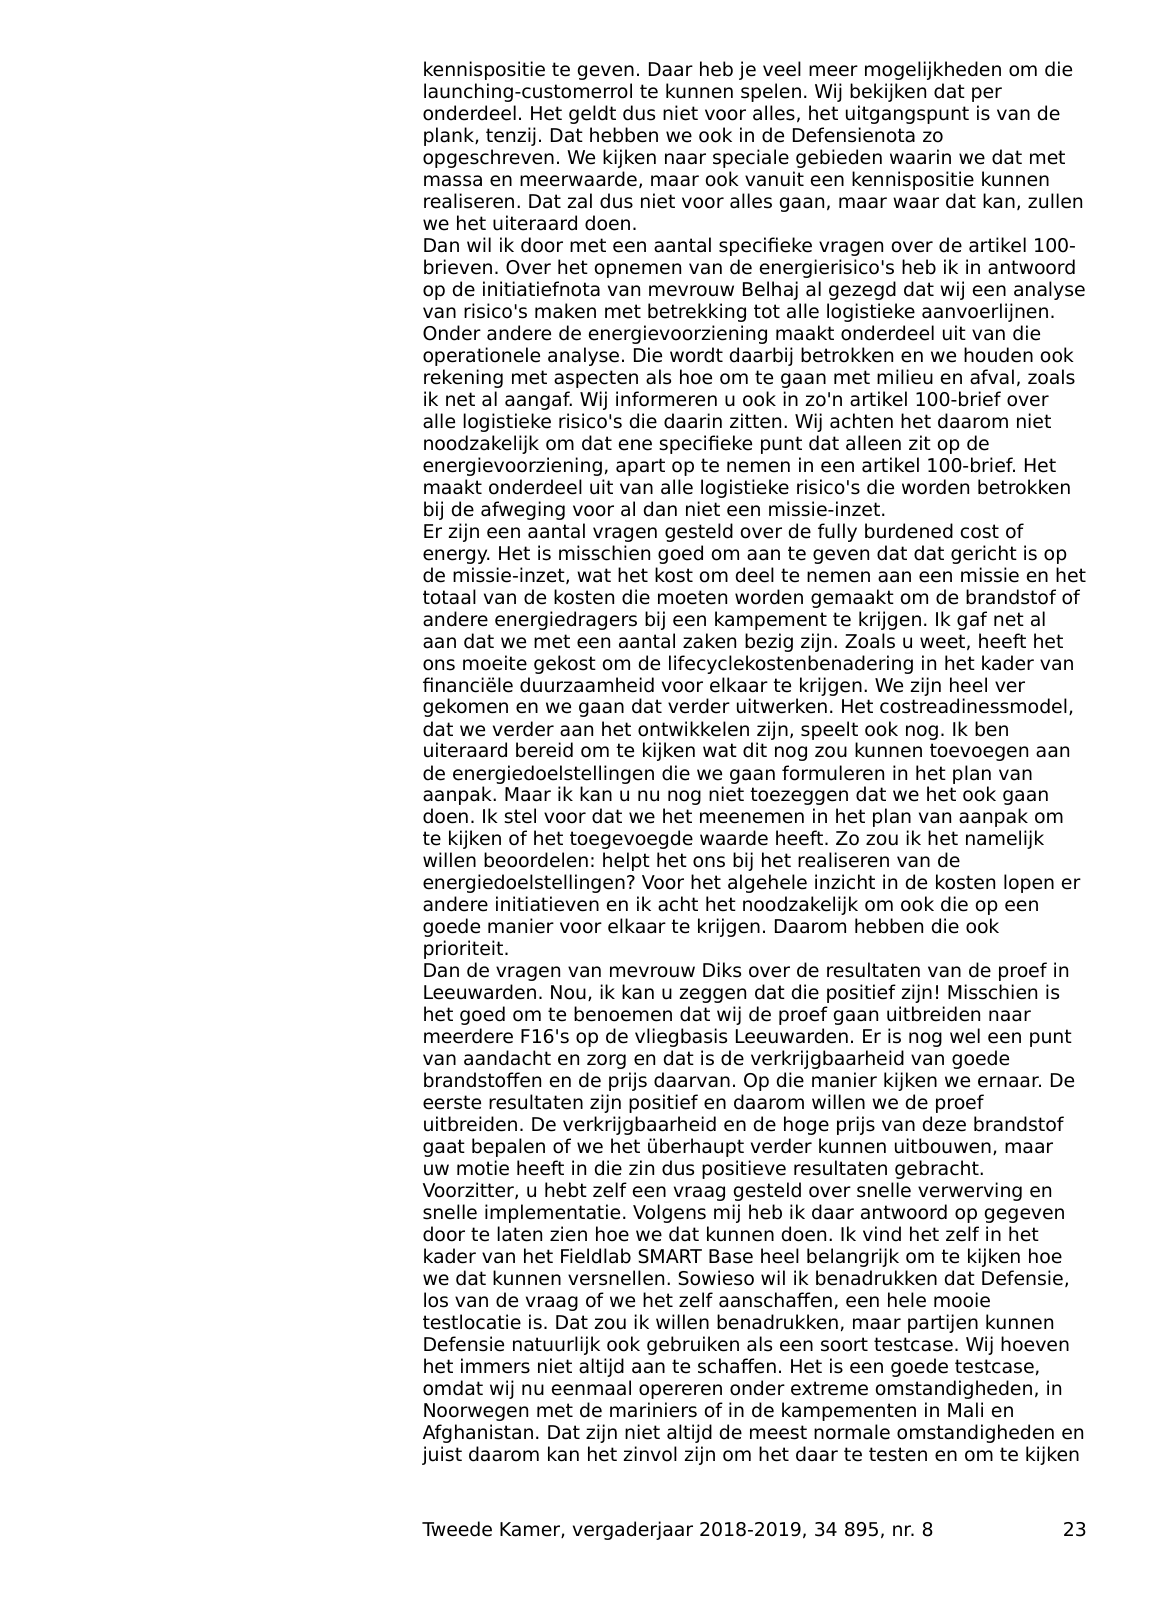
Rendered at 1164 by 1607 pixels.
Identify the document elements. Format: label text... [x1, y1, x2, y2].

text Dan wil ik door met een aantal specifieke vragen over de artikel 100-brieven. Over het opnemen van de energierisico's heb ik in antwoord op de initiatiefnota van mevrouw Belhaj al gezegd dat wij een analyse van risico's maken met betrekking tot alle logistieke aanvoerlijnen. Onder andere de energievoorziening maakt onderdeel uit van die operationele analyse. Die wordt daarbij betrokken en we houden ook rekening met aspecten als hoe om te gaan met milieu en afval, zoals ik net al aangaf. Wij informeren u ook in zo'n artikel 100-brief over alle logistieke risico's die daarin zitten. Wij achten het daarom niet noodzakelijk om dat ene specifieke punt dat alleen zit op de energievoorziening, apart op te nemen in een artikel 100-brief. Het maakt onderdeel uit van alle logistieke risico's die worden betrokken bij de afweging voor al dan niet een missie-inzet. [422, 235, 1087, 521]
text Dan de vragen van mevrouw Diks over de resultaten van de proef in Leeuwarden. Nou, ik kan u zeggen dat die positief zijn! Misschien is het goed om te benoemen dat wij de proef gaan uitbreiden naar meerdere F16's op de vliegbasis Leeuwarden. Er is nog wel een punt van aandacht en zorg en dat is de verkrijgbaarheid van goede brandstoffen en de prijs daarvan. Op die manier kijken we ernaar. De eerste resultaten zijn positief en daarom willen we de proef uitbreiden. De verkrijgbaarheid en de hoge prijs van deze brandstof gaat bepalen of we het überhaupt verder kunnen uitbouwen, maar uw motie heeft in die zin dus positieve resultaten gebracht. [422, 960, 1087, 1180]
text kennispositie te geven. Daar heb je veel meer mogelijkheden om die launching-customerrol te kunnen spelen. Wij bekijken dat per onderdeel. Het geldt dus niet voor alles, het uitgangspunt is van de plank, tenzij. Dat hebben we ook in de Defensienota zo opgeschreven. We kijken naar speciale gebieden waarin we dat met massa en meerwaarde, maar ook vanuit een kennispositie kunnen realiseren. Dat zal dus niet voor alles gaan, maar waar dat kan, zullen we het uiteraard doen. [422, 59, 1087, 235]
text Voorzitter, u hebt zelf een vraag gesteld over snelle verwerving en snelle implementatie. Volgens mij heb ik daar antwoord op gegeven door te laten zien hoe we dat kunnen doen. Ik vind het zelf in het kader van het Fieldlab SMART Base heel belangrijk om te kijken hoe we dat kunnen versnellen. Sowieso wil ik benadrukken dat Defensie, los van de vraag of we het zelf aanschaffen, een hele mooie testlocatie is. Dat zou ik willen benadrukken, maar partijen kunnen Defensie natuurlijk ook gebruiken als een soort testcase. Wij hoeven het immers niet altijd aan te schaffen. Het is een goede testcase, omdat wij nu eenmaal opereren onder extreme omstandigheden, in Noorwegen met de mariniers of in de kampementen in Mali en Afghanistan. Dat zijn niet altijd de meest normale omstandigheden en juist daarom kan het zinvol zijn om het daar te testen en om te kijken [422, 1180, 1087, 1466]
text Er zijn een aantal vragen gesteld over de fully burdened cost of energy. Het is misschien goed om aan te geven dat dat gericht is op de missie-inzet, wat het kost om deel te nemen aan een missie en het totaal van de kosten die moeten worden gemaakt om de brandstof of andere energiedragers bij een kampement te krijgen. Ik gaf net al aan dat we met een aantal zaken bezig zijn. Zoals u weet, heeft het ons moeite gekost om de lifecyclekostenbenadering in het kader van financiële duurzaamheid voor elkaar te krijgen. We zijn heel ver gekomen en we gaan dat verder uitwerken. Het costreadinessmodel, dat we verder aan het ontwikkelen zijn, speelt ook nog. Ik ben uiteraard bereid om te kijken wat dit nog zou kunnen toevoegen aan de energiedoelstellingen die we gaan formuleren in het plan van aanpak. Maar ik kan u nu nog niet toezeggen dat we het ook gaan doen. Ik stel voor dat we het meenemen in het plan van aanpak om te kijken of het toegevoegde waarde heeft. Zo zou ik het namelijk willen beoordelen: helpt het ons bij het realiseren van de energiedoelstellingen? Voor het algehele inzicht in de kosten lopen er andere initiatieven en ik acht het noodzakelijk om ook die op een goede manier voor elkaar te krijgen. Daarom hebben die ook prioriteit. [422, 521, 1087, 960]
